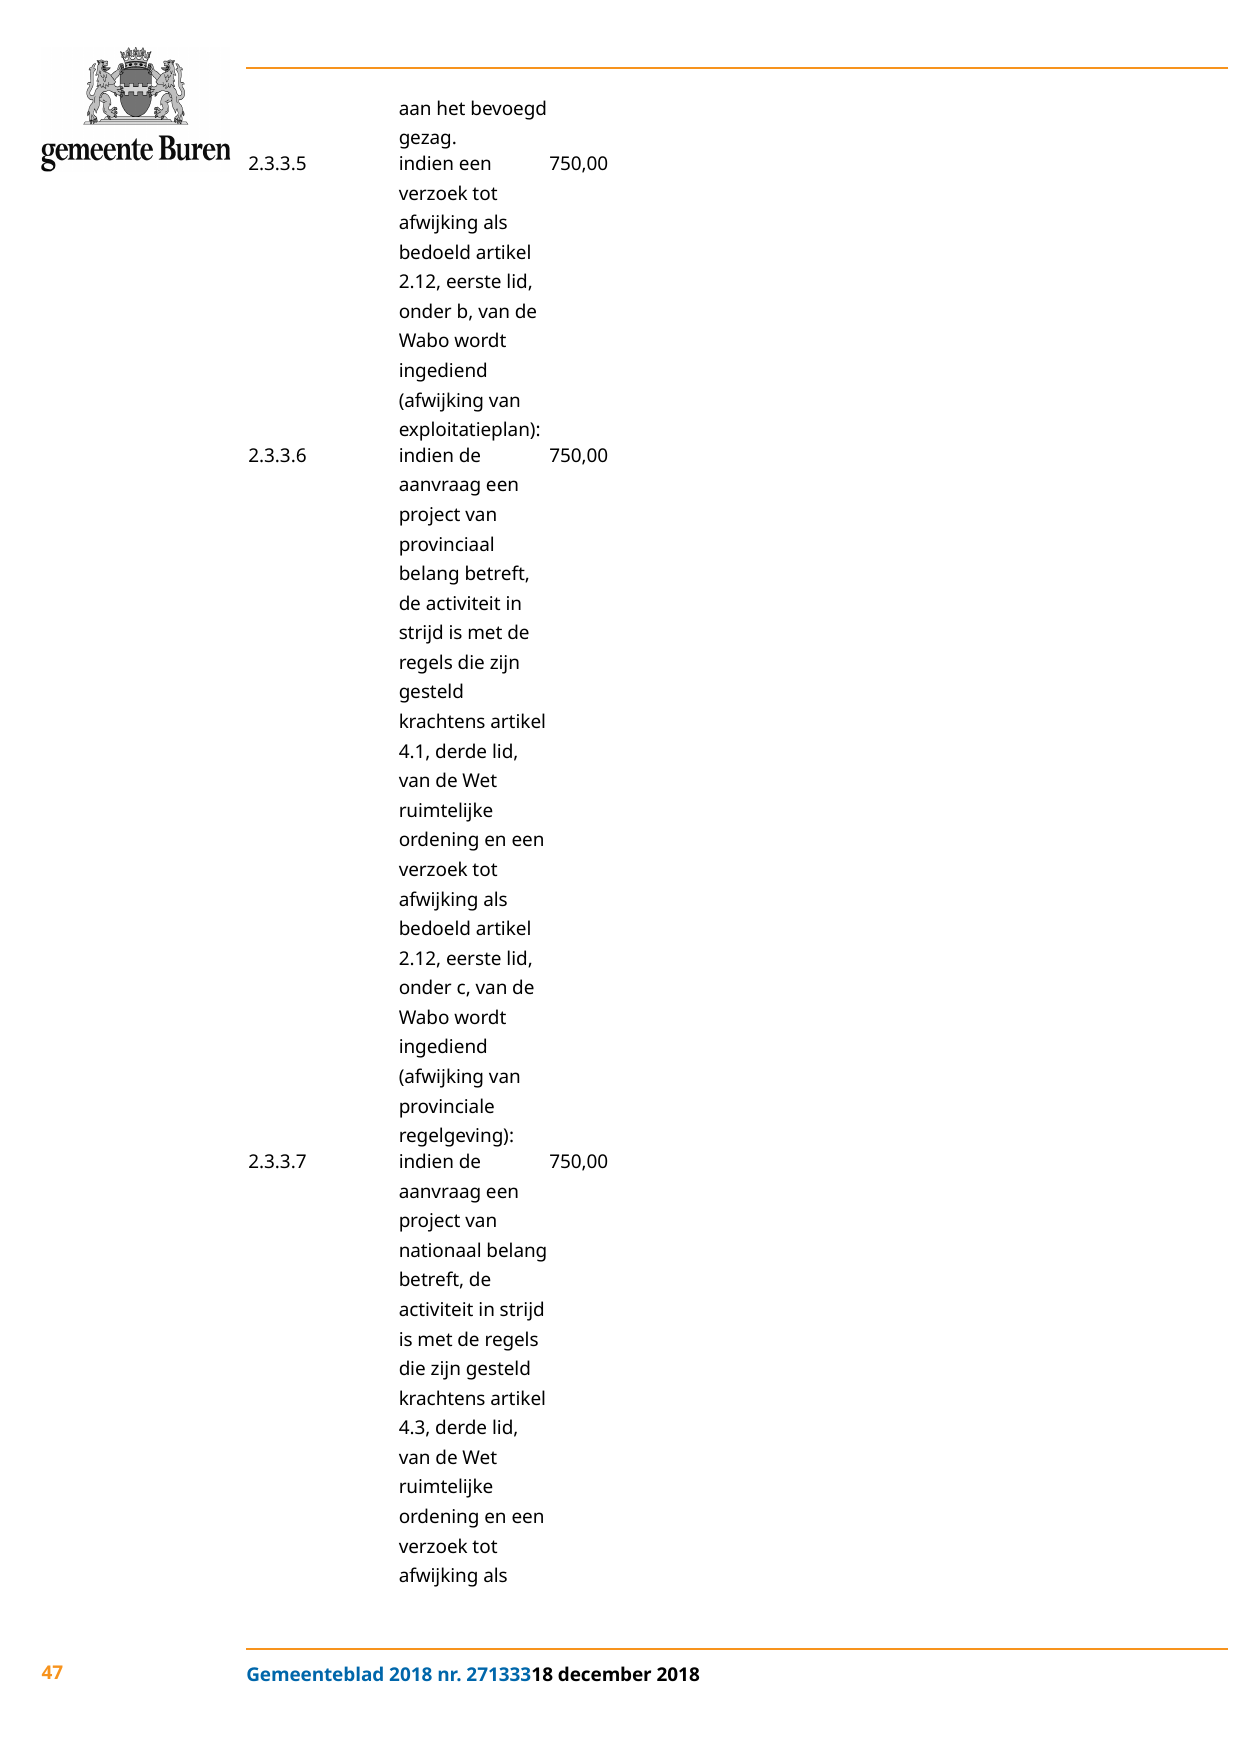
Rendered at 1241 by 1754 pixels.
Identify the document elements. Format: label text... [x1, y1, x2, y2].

table_cell indien de aanvraag een project van nationaal belang betreft, de activiteit in strijd is met de regels die zijn gesteld krachtens artikel 4.3, derde lid, van de Wet ruimtelijke ordening en een verzoek tot afwijking als [399, 1148, 549, 1588]
table_cell indien een verzoek tot afwijking als bedoeld artikel 2.12, eerste lid, onder b, van de Wabo wordt ingediend (afwijking van exploitatieplan): [399, 150, 549, 442]
picture [41, 47, 231, 172]
table_cell [248, 95, 398, 150]
table_cell 750,00 [549, 150, 700, 442]
table_cell aan het bevoegd gezag. [399, 95, 549, 150]
table_cell 2.3.3.6 [248, 442, 398, 1148]
table_cell 2.3.3.5 [248, 150, 398, 442]
table_cell indien de aanvraag een project van provinciaal belang betreft, de activiteit in strijd is met de regels die zijn gesteld krachtens artikel 4.1, derde lid, van de Wet ruimtelijke ordening en een verzoek tot afwijking als bedoeld artikel 2.12, eerste lid, onder c, van de Wabo wordt ingediend (afwijking van provinciale regelgeving): [399, 442, 549, 1148]
table_cell 750,00 [549, 442, 700, 1148]
table_cell 2.3.3.7 [248, 1148, 398, 1588]
table_cell 750,00 [549, 1148, 700, 1588]
table_cell [549, 95, 700, 150]
